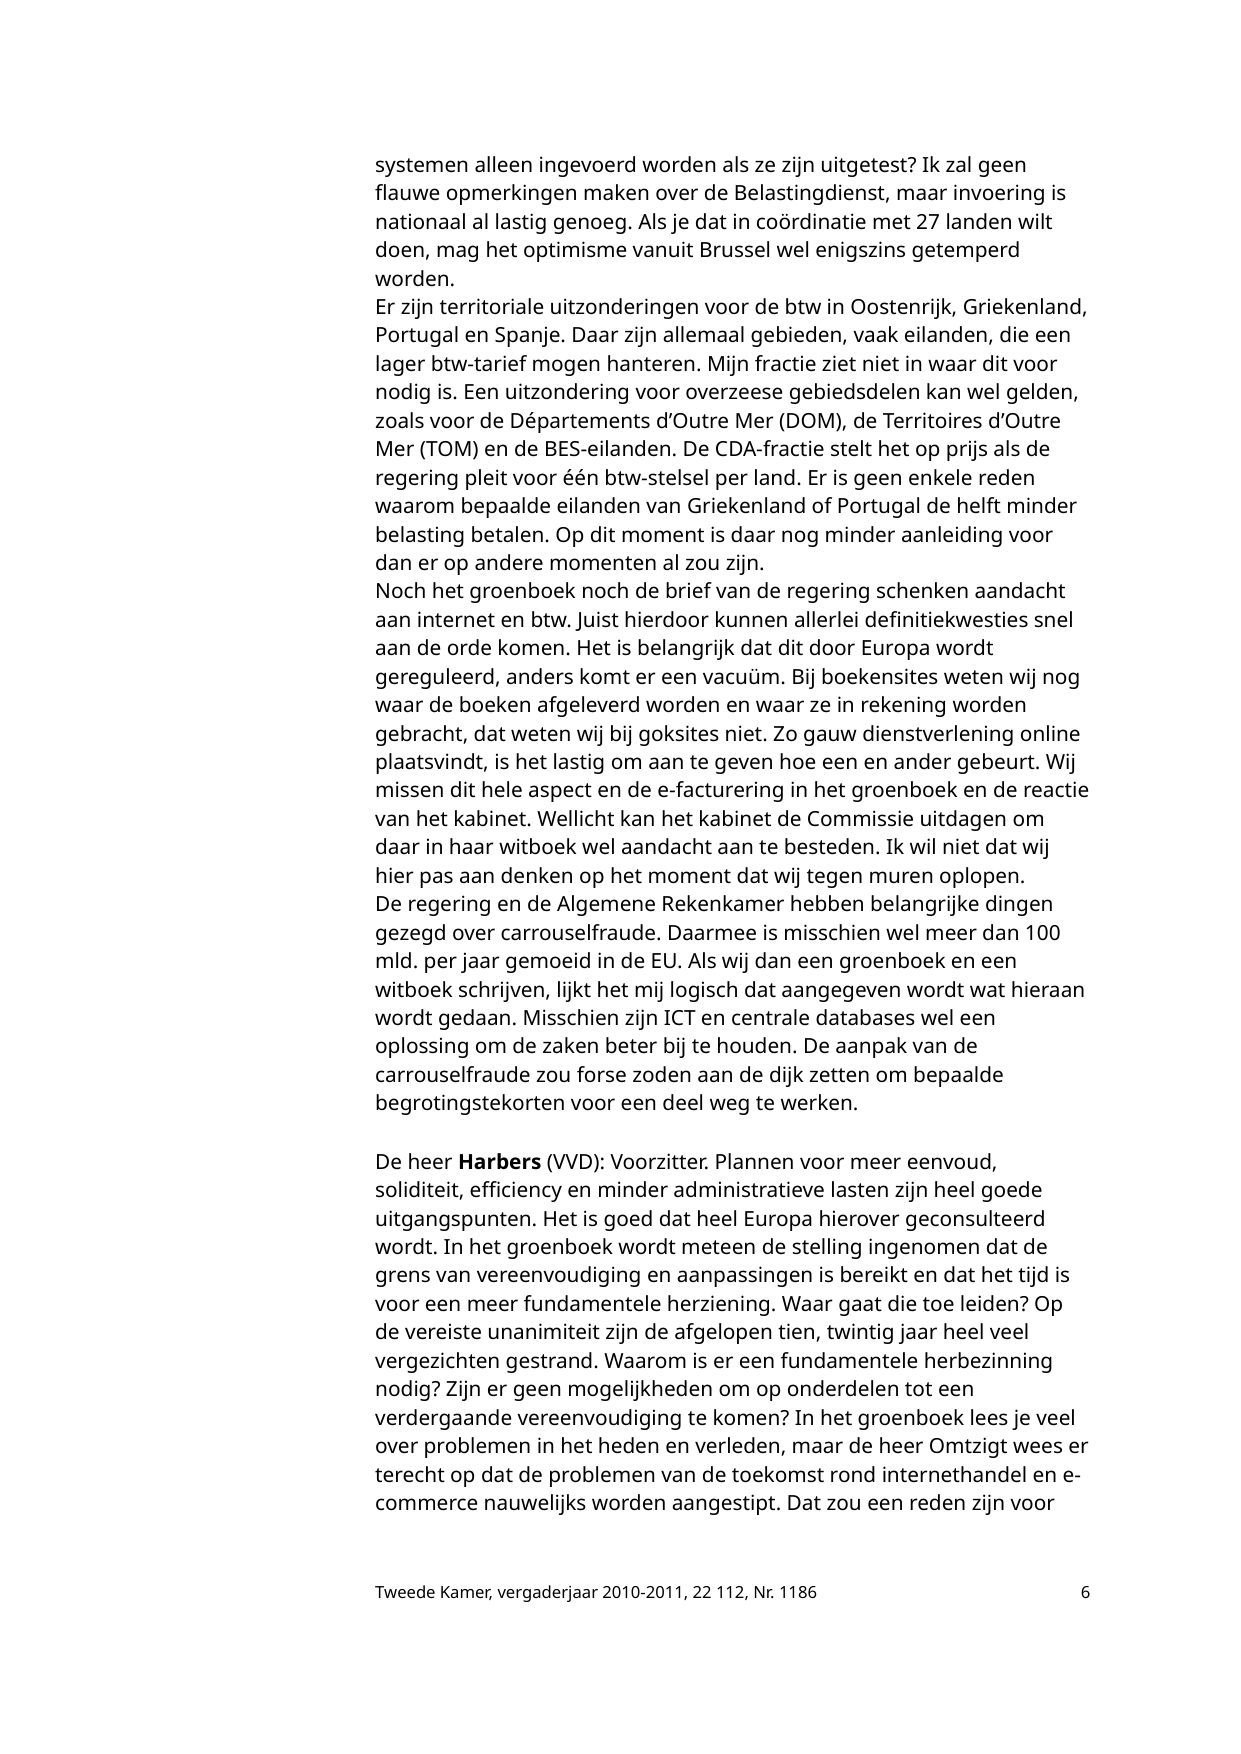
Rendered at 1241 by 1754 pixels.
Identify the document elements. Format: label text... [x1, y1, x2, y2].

text De regering en de Algemene Rekenkamer hebben belangrijke dingen gezegd over carrouselfraude. Daarmee is misschien wel meer dan 100 mld. per jaar gemoeid in de EU. Als wij dan een groenboek en een witboek schrijven, lijkt het mij logisch dat aangegeven wordt wat hieraan wordt gedaan. Misschien zijn ICT en centrale databases wel een oplossing om de zaken beter bij te houden. De aanpak van de carrouselfraude zou forse zoden aan de dijk zetten om bepaalde begrotingstekorten voor een deel weg te werken. [375, 889, 1090, 1117]
text De heer Harbers (VVD): Voorzitter. Plannen voor meer eenvoud, soliditeit, efficiency en minder administratieve lasten zijn heel goede uitgangspunten. Het is goed dat heel Europa hierover geconsulteerd wordt. In het groenboek wordt meteen de stelling ingenomen dat de grens van vereenvoudiging en aanpassingen is bereikt en dat het tijd is voor een meer fundamentele herziening. Waar gaat die toe leiden? Op de vereiste unanimiteit zijn de afgelopen tien, twintig jaar heel veel vergezichten gestrand. Waarom is er een fundamentele herbezinning nodig? Zijn er geen mogelijkheden om op onderdelen tot een verdergaande vereenvoudiging te komen? In het groenboek lees je veel over problemen in het heden en verleden, maar de heer Omtzigt wees er terecht op dat de problemen van de toekomst rond internethandel en e-commerce nauwelijks worden aangestipt. Dat zou een reden zijn voor [375, 1147, 1090, 1517]
text systemen alleen ingevoerd worden als ze zijn uitgetest? Ik zal geen flauwe opmerkingen maken over de Belastingdienst, maar invoering is nationaal al lastig genoeg. Als je dat in coördinatie met 27 landen wilt doen, mag het optimisme vanuit Brussel wel enigszins getemperd worden. [375, 150, 1090, 292]
text Er zijn territoriale uitzonderingen voor de btw in Oostenrijk, Griekenland, Portugal en Spanje. Daar zijn allemaal gebieden, vaak eilanden, die een lager btw-tarief mogen hanteren. Mijn fractie ziet niet in waar dit voor nodig is. Een uitzondering voor overzeese gebiedsdelen kan wel gelden, zoals voor de Départements d’Outre Mer (DOM), de Territoires d’Outre Mer (TOM) en de BES-eilanden. De CDA-fractie stelt het op prijs als de regering pleit voor één btw-stelsel per land. Er is geen enkele reden waarom bepaalde eilanden van Griekenland of Portugal de helft minder belasting betalen. Op dit moment is daar nog minder aanleiding voor dan er op andere momenten al zou zijn. [375, 292, 1090, 577]
text Noch het groenboek noch de brief van de regering schenken aandacht aan internet en btw. Juist hierdoor kunnen allerlei definitiekwesties snel aan de orde komen. Het is belangrijk dat dit door Europa wordt gereguleerd, anders komt er een vacuüm. Bij boekensites weten wij nog waar de boeken afgeleverd worden en waar ze in rekening worden gebracht, dat weten wij bij goksites niet. Zo gauw dienstverlening online plaatsvindt, is het lastig om aan te geven hoe een en ander gebeurt. Wij missen dit hele aspect en de e-facturering in het groenboek en de reactie van het kabinet. Wellicht kan het kabinet de Commissie uitdagen om daar in haar witboek wel aandacht aan te besteden. Ik wil niet dat wij hier pas aan denken op het moment dat wij tegen muren oplopen. [375, 577, 1090, 889]
